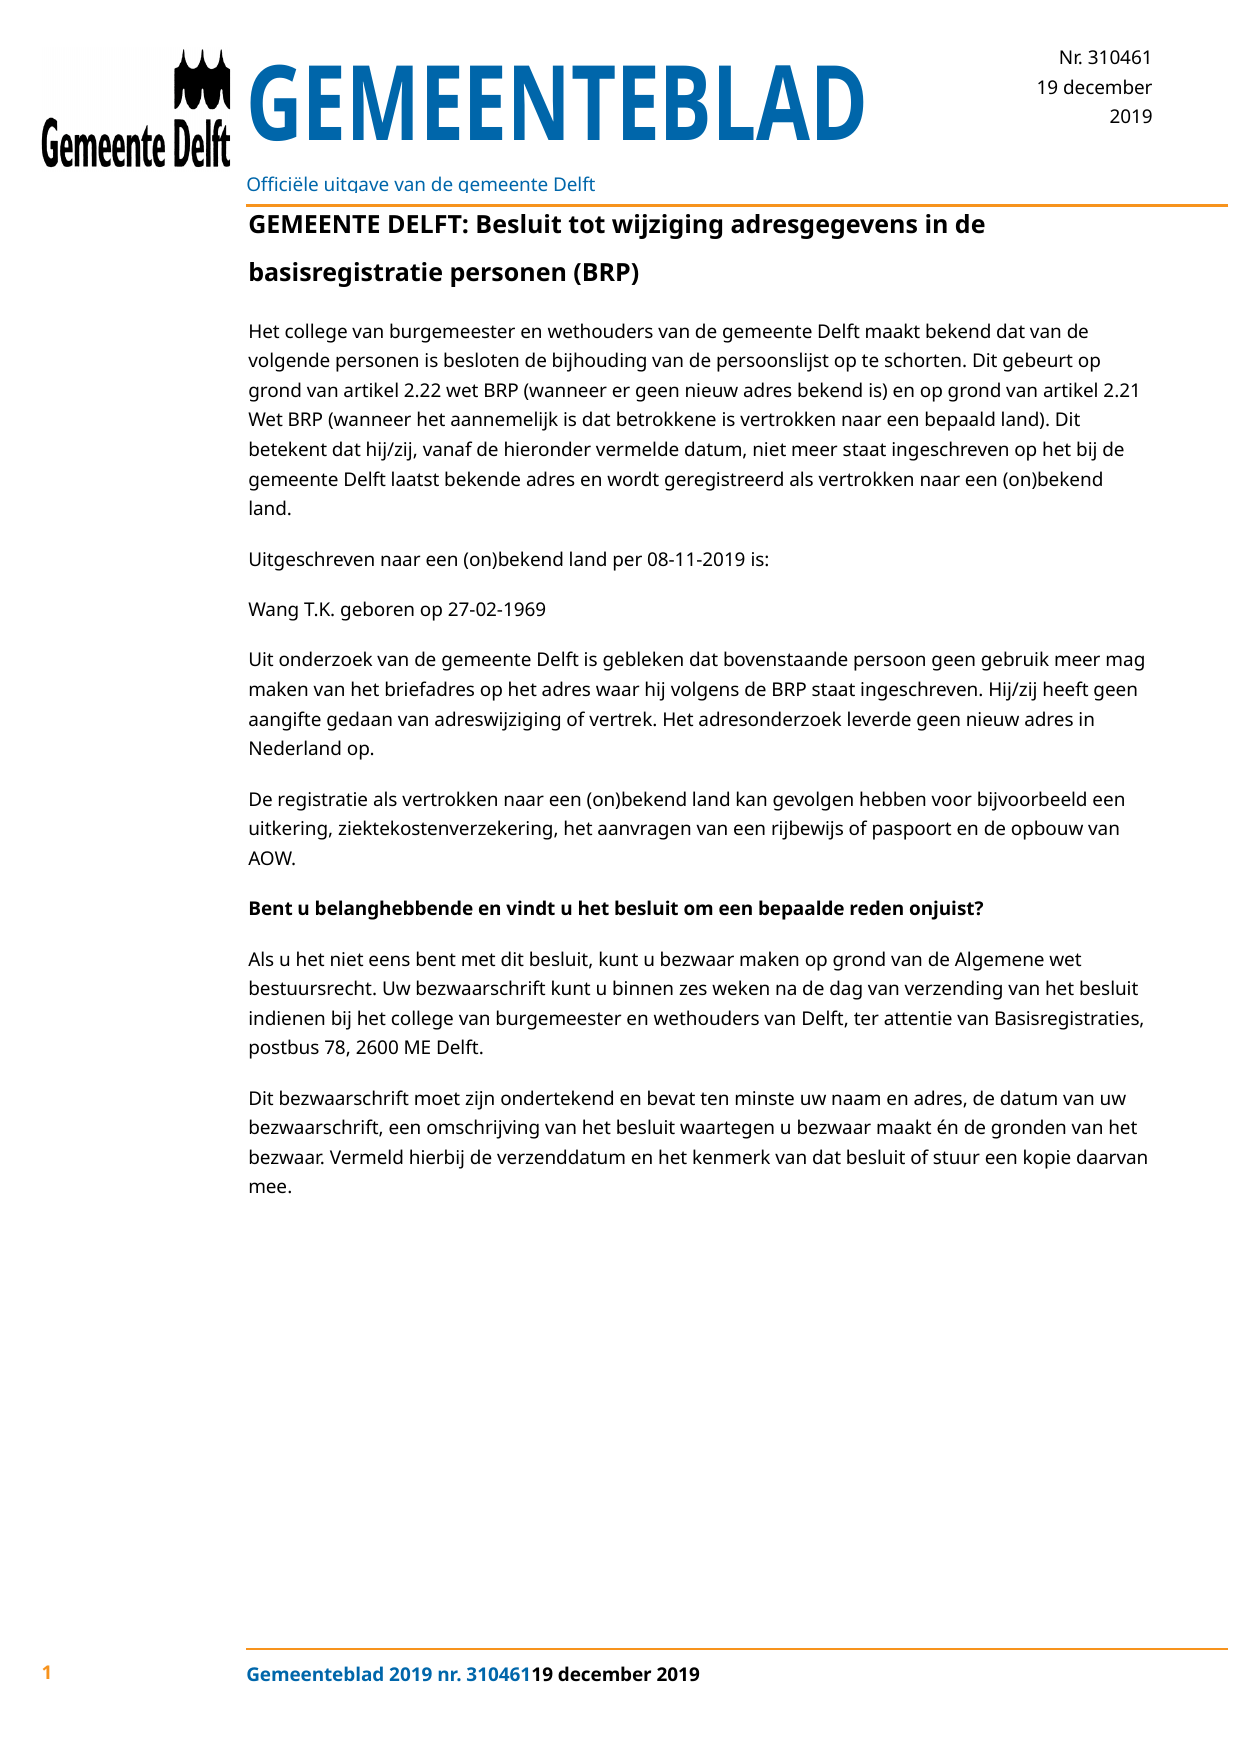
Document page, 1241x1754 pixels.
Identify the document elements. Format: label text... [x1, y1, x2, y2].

text Het college van burgemeester en wethouders van de gemeente Delft maakt bekend dat van de volgende personen is besloten de bijhouding van de persoonslijst op te schorten. Dit gebeurt op grond van artikel 2.22 wet BRP (wanneer er geen nieuw adres bekend is) en op grond van artikel 2.21 Wet BRP (wanneer het aannemelijk is dat betrokkene is vertrokken naar een bepaald land). Dit betekent dat hij/zij, vanaf de hieronder vermelde datum, niet meer staat ingeschreven op het bij de gemeente Delft laatst bekende adres en wordt geregistreerd als vertrokken naar een (on)bekend land. [248, 318, 1152, 521]
text Uitgeschreven naar een (on)bekend land per 08-11-2019 is: [248, 546, 1152, 572]
text Als u het niet eens bent met dit besluit, kunt u bezwaar maken op grond van de Algemene wet bestuursrecht. Uw bezwaarschrift kunt u binnen zes weken na de dag van verzending van het besluit indienen bij het college van burgemeester en wethouders van Delft, ter attentie van Basisregistraties, postbus 78, 2600 ME Delft. [248, 946, 1152, 1060]
picture [41, 47, 231, 172]
text De registratie als vertrokken naar een (on)bekend land kan gevolgen hebben voor bijvoorbeeld een uitkering, ziektekostenverzekering, het aanvragen van een rijbewijs of paspoort en de opbouw van AOW. [248, 786, 1152, 871]
text Bent u belanghebbende en vindt u het besluit om een bepaalde reden onjuist? [248, 895, 1152, 921]
text Uit onderzoek van de gemeente Delft is gebleken dat bovenstaande persoon geen gebruik meer mag maken van het briefadres op het adres waar hij volgens de BRP staat ingeschreven. Hij/zij heeft geen aangifte gedaan van adreswijziging of vertrek. Het adresonderzoek leverde geen nieuw adres in Nederland op. [248, 647, 1152, 761]
text Wang T.K. geboren op 27-02-1969 [248, 596, 1152, 622]
text Dit bezwaarschrift moet zijn ondertekend en bevat ten minste uw naam en adres, de datum van uw bezwaarschrift, een omschrijving van het besluit waartegen u bezwaar maakt én de gronden van het bezwaar. Vermeld hierbij de verzenddatum en het kenmerk van dat besluit of stuur een kopie daarvan mee. [248, 1085, 1152, 1199]
text GEMEENTE DELFT: Besluit tot wijziging adresgegevens in de basisregistratie personen (BRP) [248, 207, 1152, 288]
